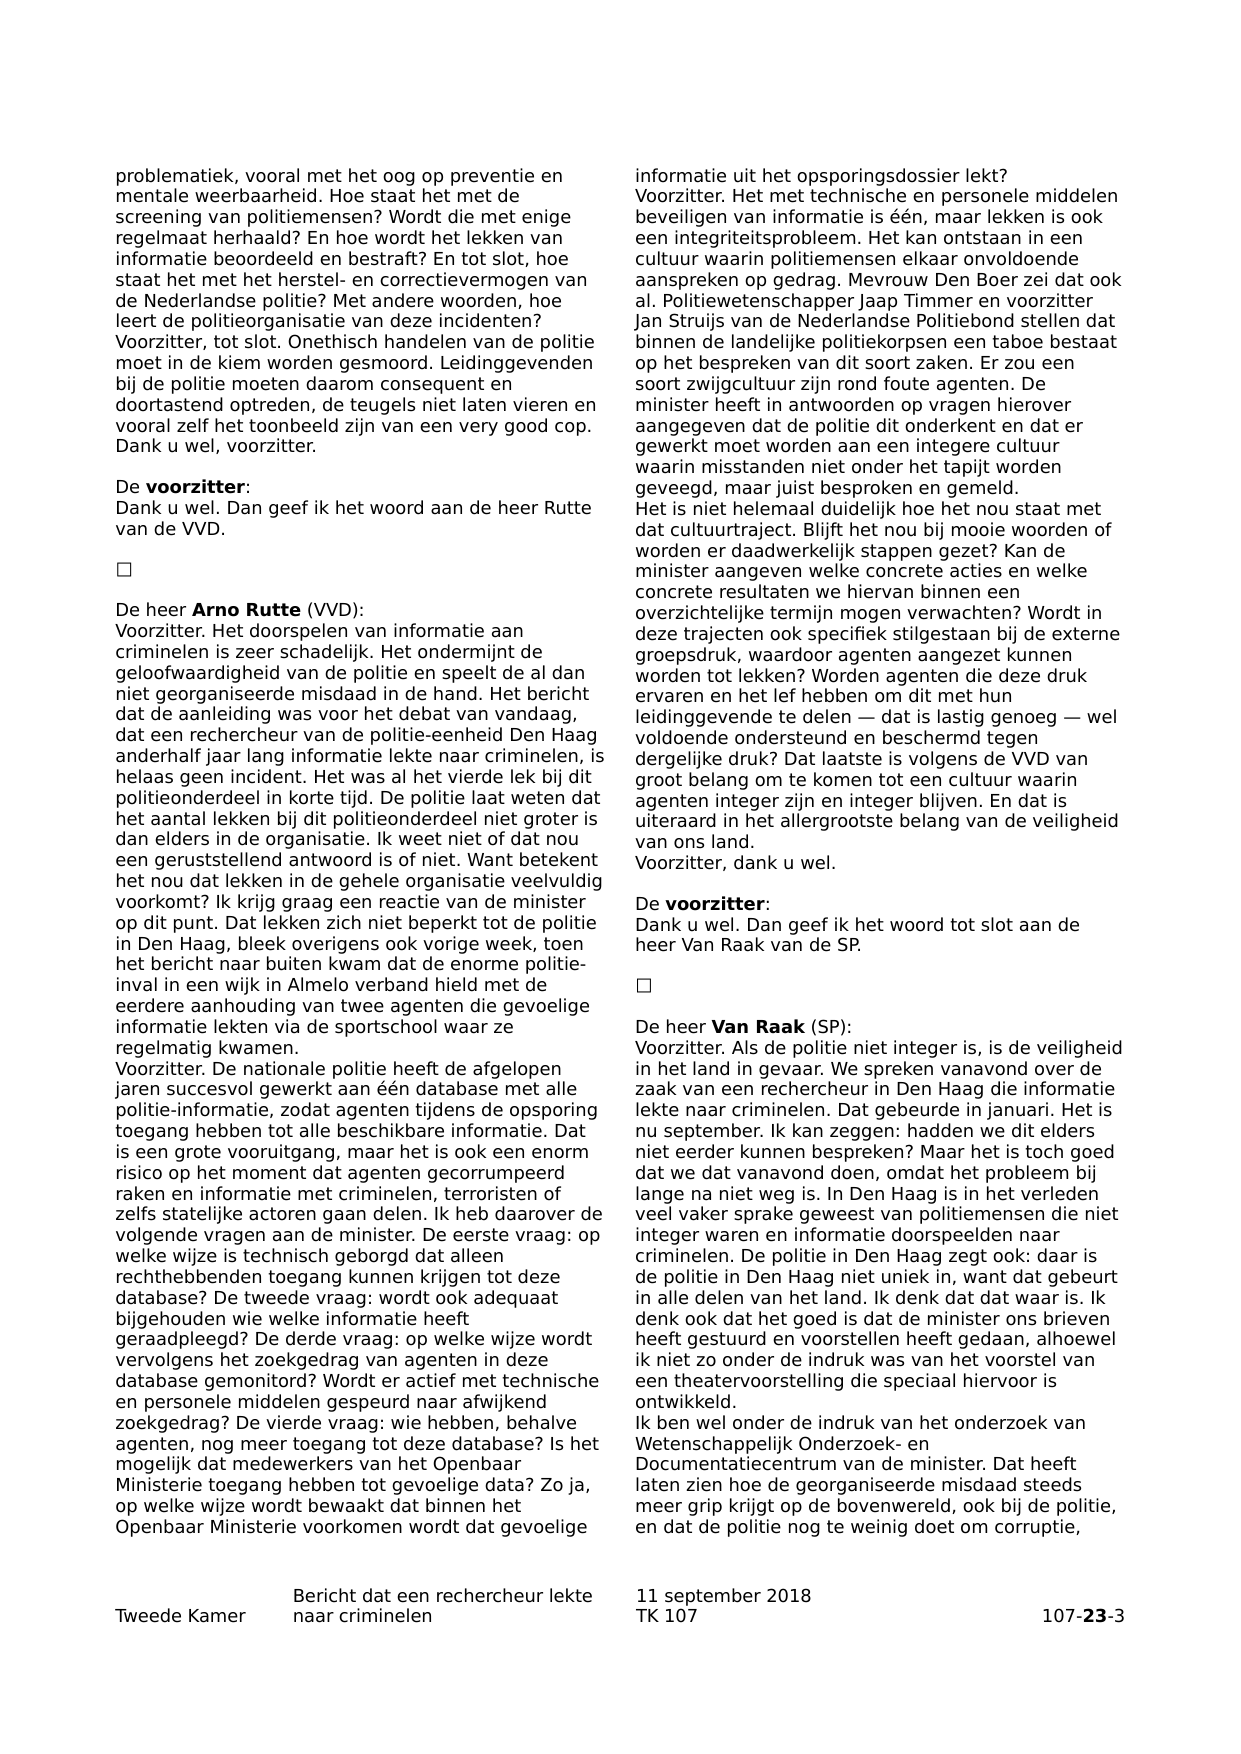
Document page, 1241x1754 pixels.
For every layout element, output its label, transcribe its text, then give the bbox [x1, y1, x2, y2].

text Voorzitter. Het met technische en personele middelen beveiligen van informatie is één, maar lekken is ook een integriteitsprobleem. Het kan ontstaan in een cultuur waarin politiemensen elkaar onvoldoende aanspreken op gedrag. Mevrouw Den Boer zei dat ook al. Politiewetenschapper Jaap Timmer en voorzitter Jan Struijs van de Nederlandse Politiebond stellen dat binnen de landelijke politiekorpsen een taboe bestaat op het bespreken van dit soort zaken. Er zou een soort zwijgcultuur zijn rond foute agenten. De minister heeft in antwoorden op vragen hierover aangegeven dat de politie dit onderkent en dat er gewerkt moet worden aan een integere cultuur waarin misstanden niet onder het tapijt worden geveegd, maar juist besproken en gemeld. [635, 186, 1125, 499]
text ⬜ [115, 559, 605, 580]
text De heer Arno Rutte (VVD): [115, 600, 605, 621]
text Voorzitter, dank u wel. [635, 853, 1125, 874]
text Het is niet helemaal duidelijk hoe het nou staat met dat cultuurtraject. Blijft het nou bij mooie woorden of worden er daadwerkelijk stappen gezet? Kan de minister aangeven welke concrete acties en welke concrete resultaten we hiervan binnen een overzichtelijke termijn mogen verwachten? Wordt in deze trajecten ook specifiek stilgestaan bij de externe groepsdruk, waardoor agenten aangezet kunnen worden tot lekken? Worden agenten die deze druk ervaren en het lef hebben om dit met hun leidinggevende te delen — dat is lastig genoeg — wel voldoende ondersteund en beschermd tegen dergelijke druk? Dat laatste is volgens de VVD van groot belang om te komen tot een cultuur waarin agenten integer zijn en integer blijven. En dat is uiteraard in het allergrootste belang van de veiligheid van ons land. [635, 499, 1125, 853]
text Ik ben wel onder de indruk van het onderzoek van Wetenschappelijk Onderzoek- en Documentatiecentrum van de minister. Dat heeft laten zien hoe de georganiseerde misdaad steeds meer grip krijgt op de bovenwereld, ook bij de politie, en dat de politie nog te weinig doet om corruptie, [635, 1412, 1125, 1537]
text Dank u wel. Dan geef ik het woord tot slot aan de heer Van Raak van de SP. [635, 914, 1125, 956]
text informatie uit het opsporingsdossier lekt? [635, 165, 1125, 186]
text De heer Van Raak (SP): [635, 1017, 1125, 1037]
text Dank u wel. Dan geef ik het woord aan de heer Rutte van de VVD. [115, 498, 605, 539]
text Voorzitter, tot slot. Onethisch handelen van de politie moet in de kiem worden gesmoord. Leidinggevenden bij de politie moeten daarom consequent en doortastend optreden, de teugels niet laten vieren en vooral zelf het toonbeeld zijn van een very good cop. [115, 332, 605, 436]
text Voorzitter. Als de politie niet integer is, is de veiligheid in het land in gevaar. We spreken vanavond over de zaak van een rechercheur in Den Haag die informatie lekte naar criminelen. Dat gebeurde in januari. Het is nu september. Ik kan zeggen: hadden we dit elders niet eerder kunnen bespreken? Maar het is toch goed dat we dat vanavond doen, omdat het probleem bij lange na niet weg is. In Den Haag is in het verleden veel vaker sprake geweest van politiemensen die niet integer waren en informatie doorspeelden naar criminelen. De politie in Den Haag zegt ook: daar is de politie in Den Haag niet uniek in, want dat gebeurt in alle delen van het land. Ik denk dat dat waar is. Ik denk ook dat het goed is dat de minister ons brieven heeft gestuurd en voorstellen heeft gedaan, alhoewel ik niet zo onder de indruk was van het voorstel van een theatervoorstelling die speciaal hiervoor is ontwikkeld. [635, 1037, 1125, 1412]
text Voorzitter. Het doorspelen van informatie aan criminelen is zeer schadelijk. Het ondermijnt de geloofwaardigheid van de politie en speelt de al dan niet georganiseerde misdaad in de hand. Het bericht dat de aanleiding was voor het debat van vandaag, dat een rechercheur van de politie-eenheid Den Haag anderhalf jaar lang informatie lekte naar criminelen, is helaas geen incident. Het was al het vierde lek bij dit politieonderdeel in korte tijd. De politie laat weten dat het aantal lekken bij dit politieonderdeel niet groter is dan elders in de organisatie. Ik weet niet of dat nou een geruststellend antwoord is of niet. Want betekent het nou dat lekken in de gehele organisatie veelvuldig voorkomt? Ik krijg graag een reactie van de minister op dit punt. Dat lekken zich niet beperkt tot de politie in Den Haag, bleek overigens ook vorige week, toen het bericht naar buiten kwam dat de enorme politie-inval in een wijk in Almelo verband hield met de eerdere aanhouding van twee agenten die gevoelige informatie lekten via de sportschool waar ze regelmatig kwamen. [115, 621, 605, 1058]
text De voorzitter: [635, 894, 1125, 914]
text Dank u wel, voorzitter. [115, 436, 605, 457]
text Voorzitter. De nationale politie heeft de afgelopen jaren succesvol gewerkt aan één database met alle politie-informatie, zodat agenten tijdens de opsporing toegang hebben tot alle beschikbare informatie. Dat is een grote vooruitgang, maar het is ook een enorm risico op het moment dat agenten gecorrumpeerd raken en informatie met criminelen, terroristen of zelfs statelijke actoren gaan delen. Ik heb daarover de volgende vragen aan de minister. De eerste vraag: op welke wijze is technisch geborgd dat alleen rechthebbenden toegang kunnen krijgen tot deze database? De tweede vraag: wordt ook adequaat bijgehouden wie welke informatie heeft geraadpleegd? De derde vraag: op welke wijze wordt vervolgens het zoekgedrag van agenten in deze database gemonitord? Wordt er actief met technische en personele middelen gespeurd naar afwijkend zoekgedrag? De vierde vraag: wie hebben, behalve agenten, nog meer toegang tot deze database? Is het mogelijk dat medewerkers van het Openbaar Ministerie toegang hebben tot gevoelige data? Zo ja, op welke wijze wordt bewaakt dat binnen het Openbaar Ministerie voorkomen wordt dat gevoelige [115, 1058, 605, 1537]
text ⬜ [635, 976, 1125, 997]
text De voorzitter: [115, 477, 605, 498]
text problematiek, vooral met het oog op preventie en mentale weerbaarheid. Hoe staat het met de screening van politiemensen? Wordt die met enige regelmaat herhaald? En hoe wordt het lekken van informatie beoordeeld en bestraft? En tot slot, hoe staat het met het herstel- en correctievermogen van de Nederlandse politie? Met andere woorden, hoe leert de politieorganisatie van deze incidenten? [115, 165, 605, 332]
